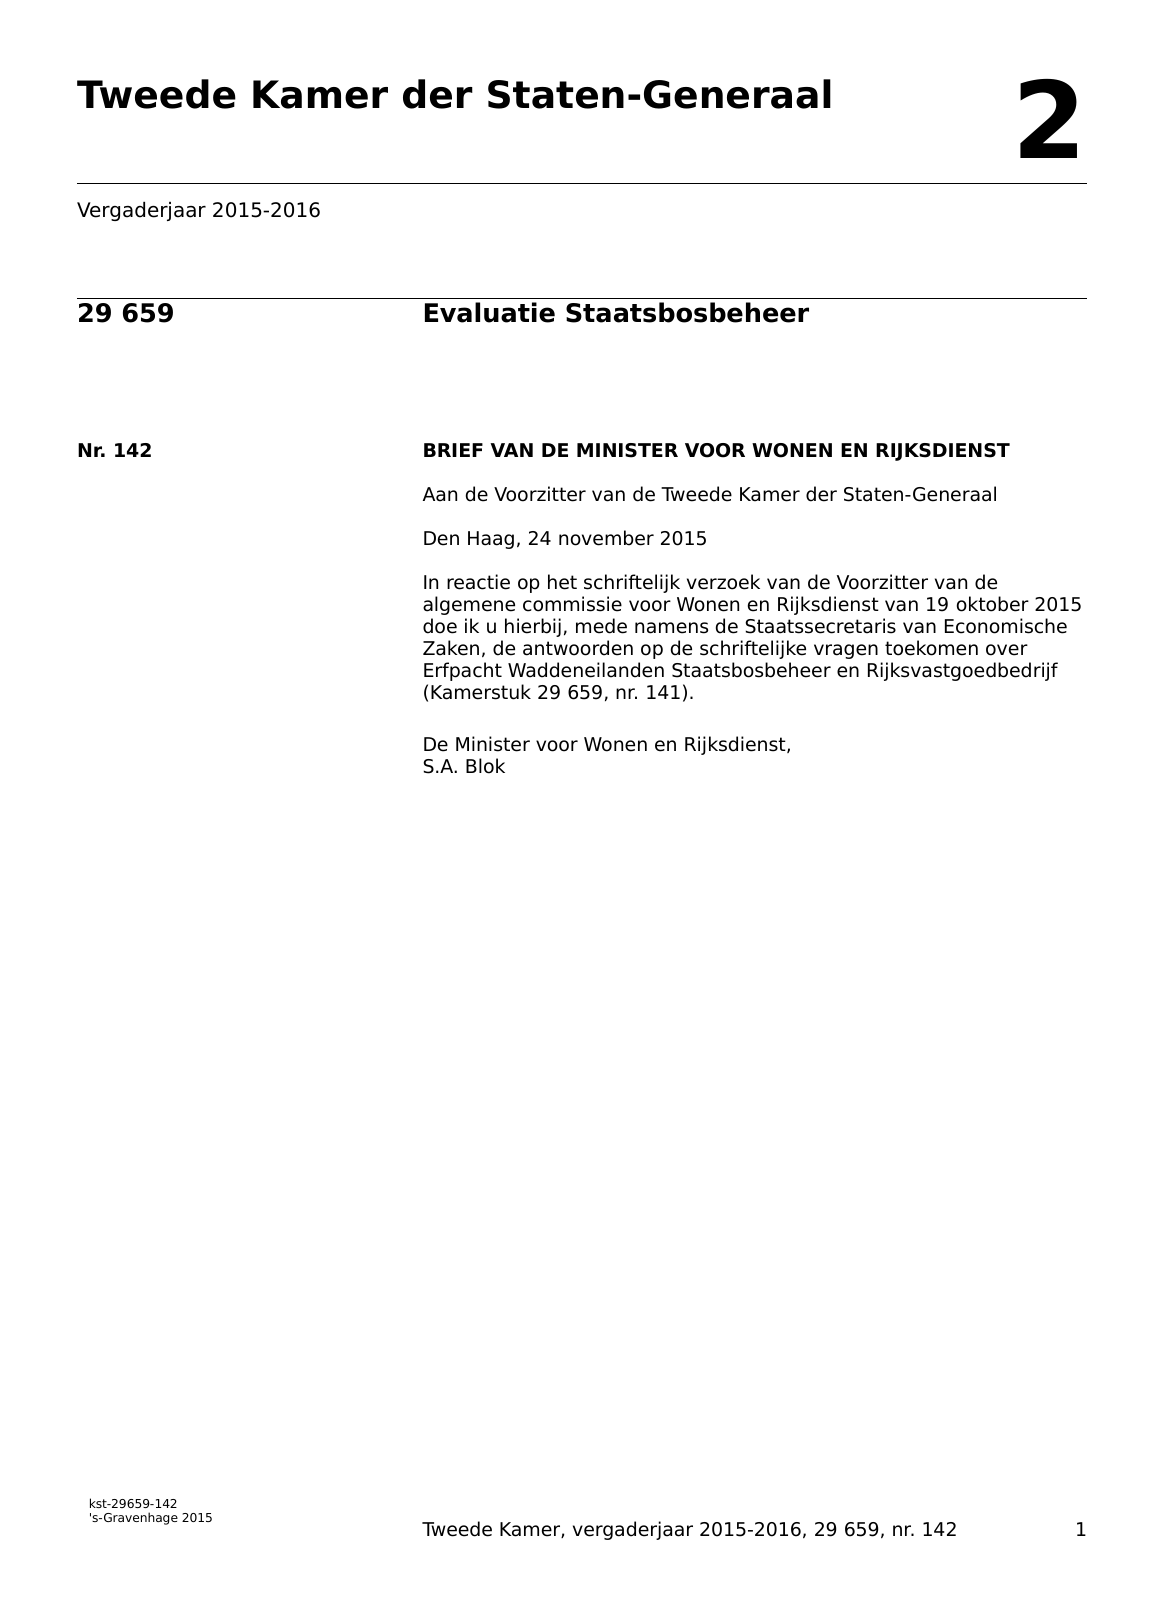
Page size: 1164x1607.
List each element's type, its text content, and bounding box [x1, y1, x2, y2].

text Den Haag, 24 november 2015 [422, 528, 1087, 550]
table_cell Vergaderjaar 2015-2016 [77, 184, 1087, 298]
text Aan de Voorzitter van de Tweede Kamer der Staten-Generaal [422, 484, 1087, 506]
subtitle 29 659 Evaluatie Staatsbosbeheer [77, 299, 1087, 329]
text 's-Gravenhage 2015 [88, 1511, 323, 1525]
text kst-29659-142 [88, 1497, 323, 1511]
table_header 2 [886, 59, 1087, 183]
subtitle Nr. 142 BRIEF VAN DE MINISTER VOOR WONEN EN RIJKSDIENST [77, 440, 1087, 462]
text De Minister voor Wonen en Rijksdienst, S.A. Blok [422, 734, 1087, 778]
table_header Tweede Kamer der Staten-Generaal [77, 59, 886, 183]
text In reactie op het schriftelijk verzoek van de Voorzitter van de algemene commissie voor Wonen en Rijksdienst van 19 oktober 2015 doe ik u hierbij, mede namens de Staatssecretaris van Economische Zaken, de antwoorden op de schriftelijke vragen toekomen over Erfpacht Waddeneilanden Staatsbosbeheer en Rijksvastgoedbedrijf (Kamerstuk 29 659, nr. 141). [422, 572, 1087, 704]
